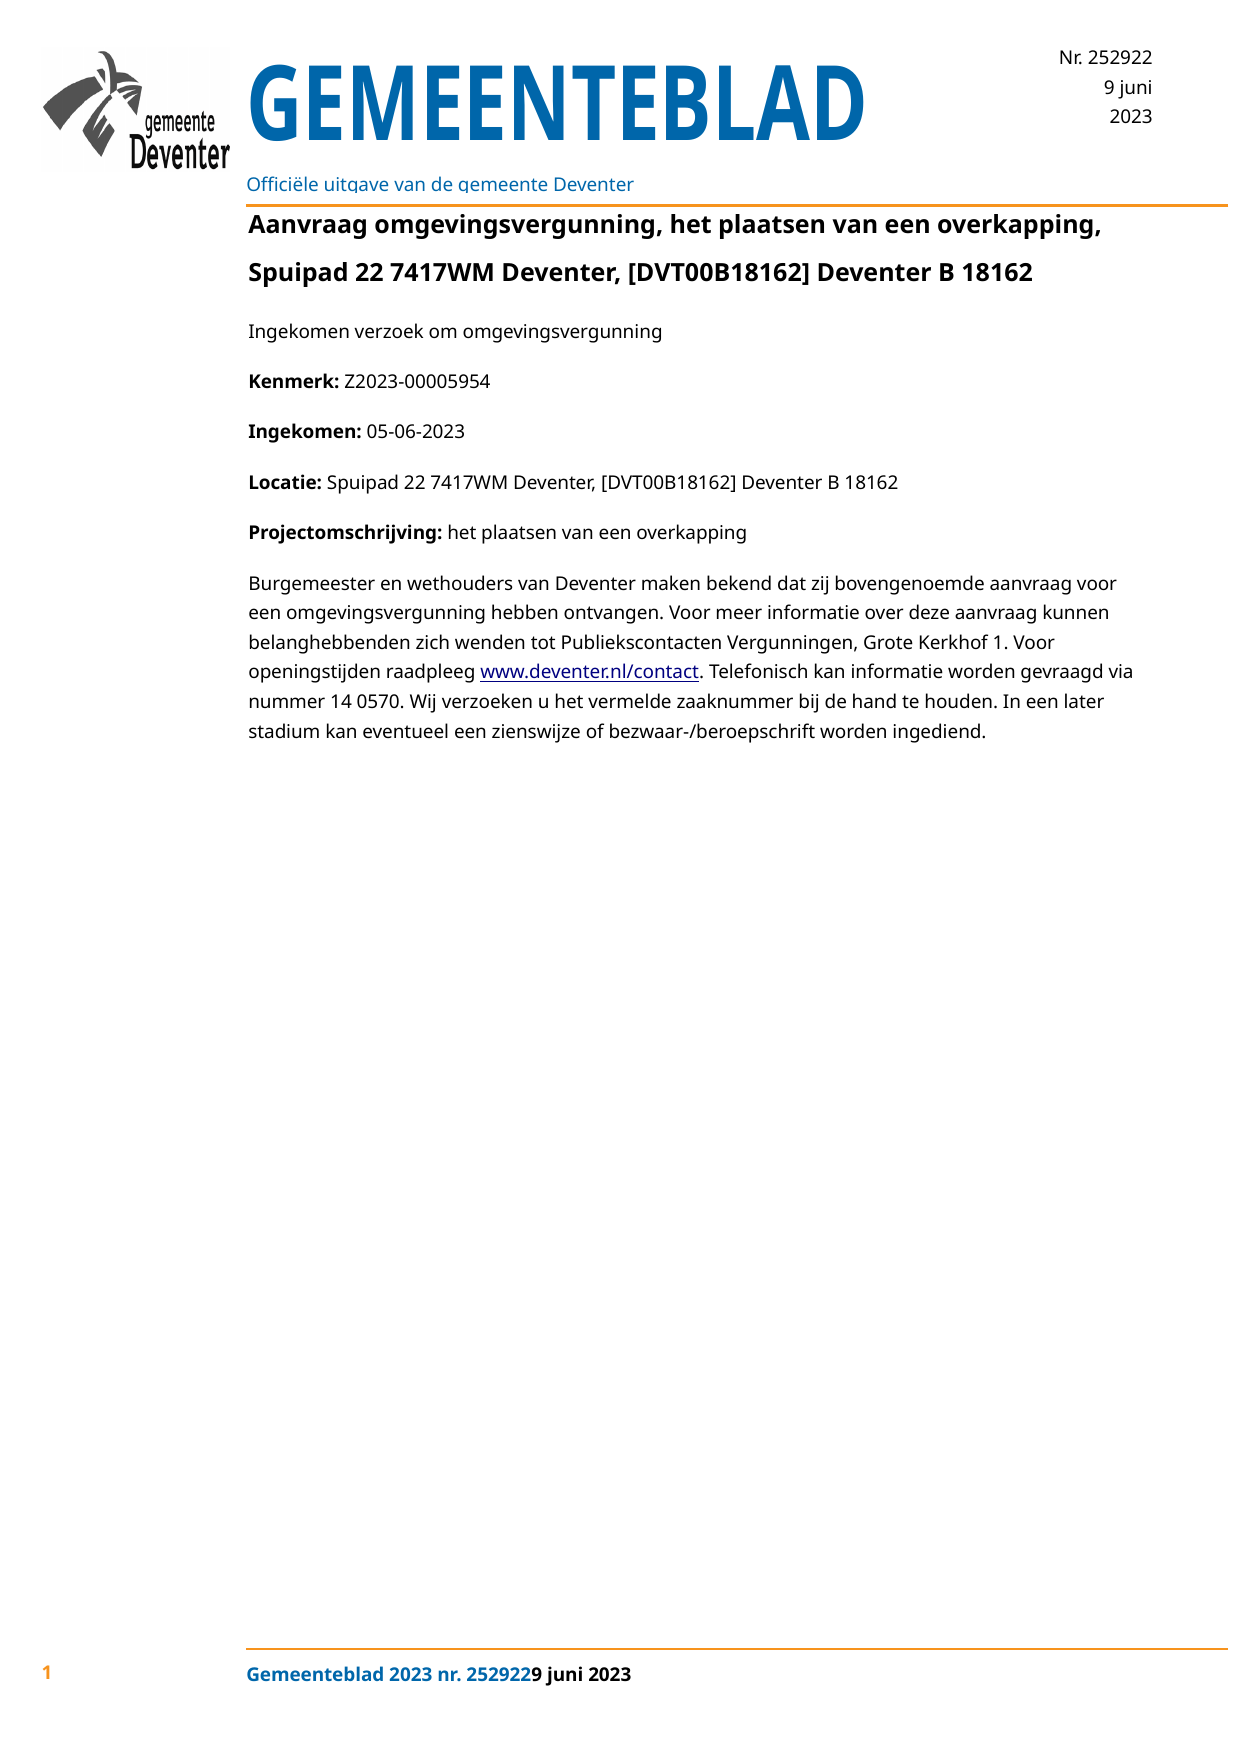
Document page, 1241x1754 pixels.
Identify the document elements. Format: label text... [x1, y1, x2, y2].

text Ingekomen verzoek om omgevingsvergunning [248, 318, 1152, 344]
text Burgemeester en wethouders van Deventer maken bekend dat zij bovengenoemde aanvraag voor een omgevingsvergunning hebben ontvangen. Voor meer informatie over deze aanvraag kunnen belanghebbenden zich wenden tot Publiekscontacten Vergunningen, Grote Kerkhof 1. Voor openingstijden raadpleeg www.deventer.nl/contact. Telefonisch kan informatie worden gevraagd via nummer 14 0570. Wij verzoeken u het vermelde zaaknummer bij de hand te houden. In een later stadium kan eventueel een zienswijze of bezwaar-/beroepschrift worden ingediend. [248, 570, 1152, 744]
text Kenmerk: Z2023-00005954 [248, 368, 1152, 394]
text Aanvraag omgevingsvergunning, het plaatsen van een overkapping, Spuipad 22 7417WM Deventer, [DVT00B18162] Deventer B 18162 [248, 207, 1152, 288]
text Locatie: Spuipad 22 7417WM Deventer, [DVT00B18162] Deventer B 18162 [248, 469, 1152, 495]
text Ingekomen: 05-06-2023 [248, 419, 1152, 444]
text Projectomschrijving: het plaatsen van een overkapping [248, 519, 1152, 545]
picture [41, 47, 231, 172]
